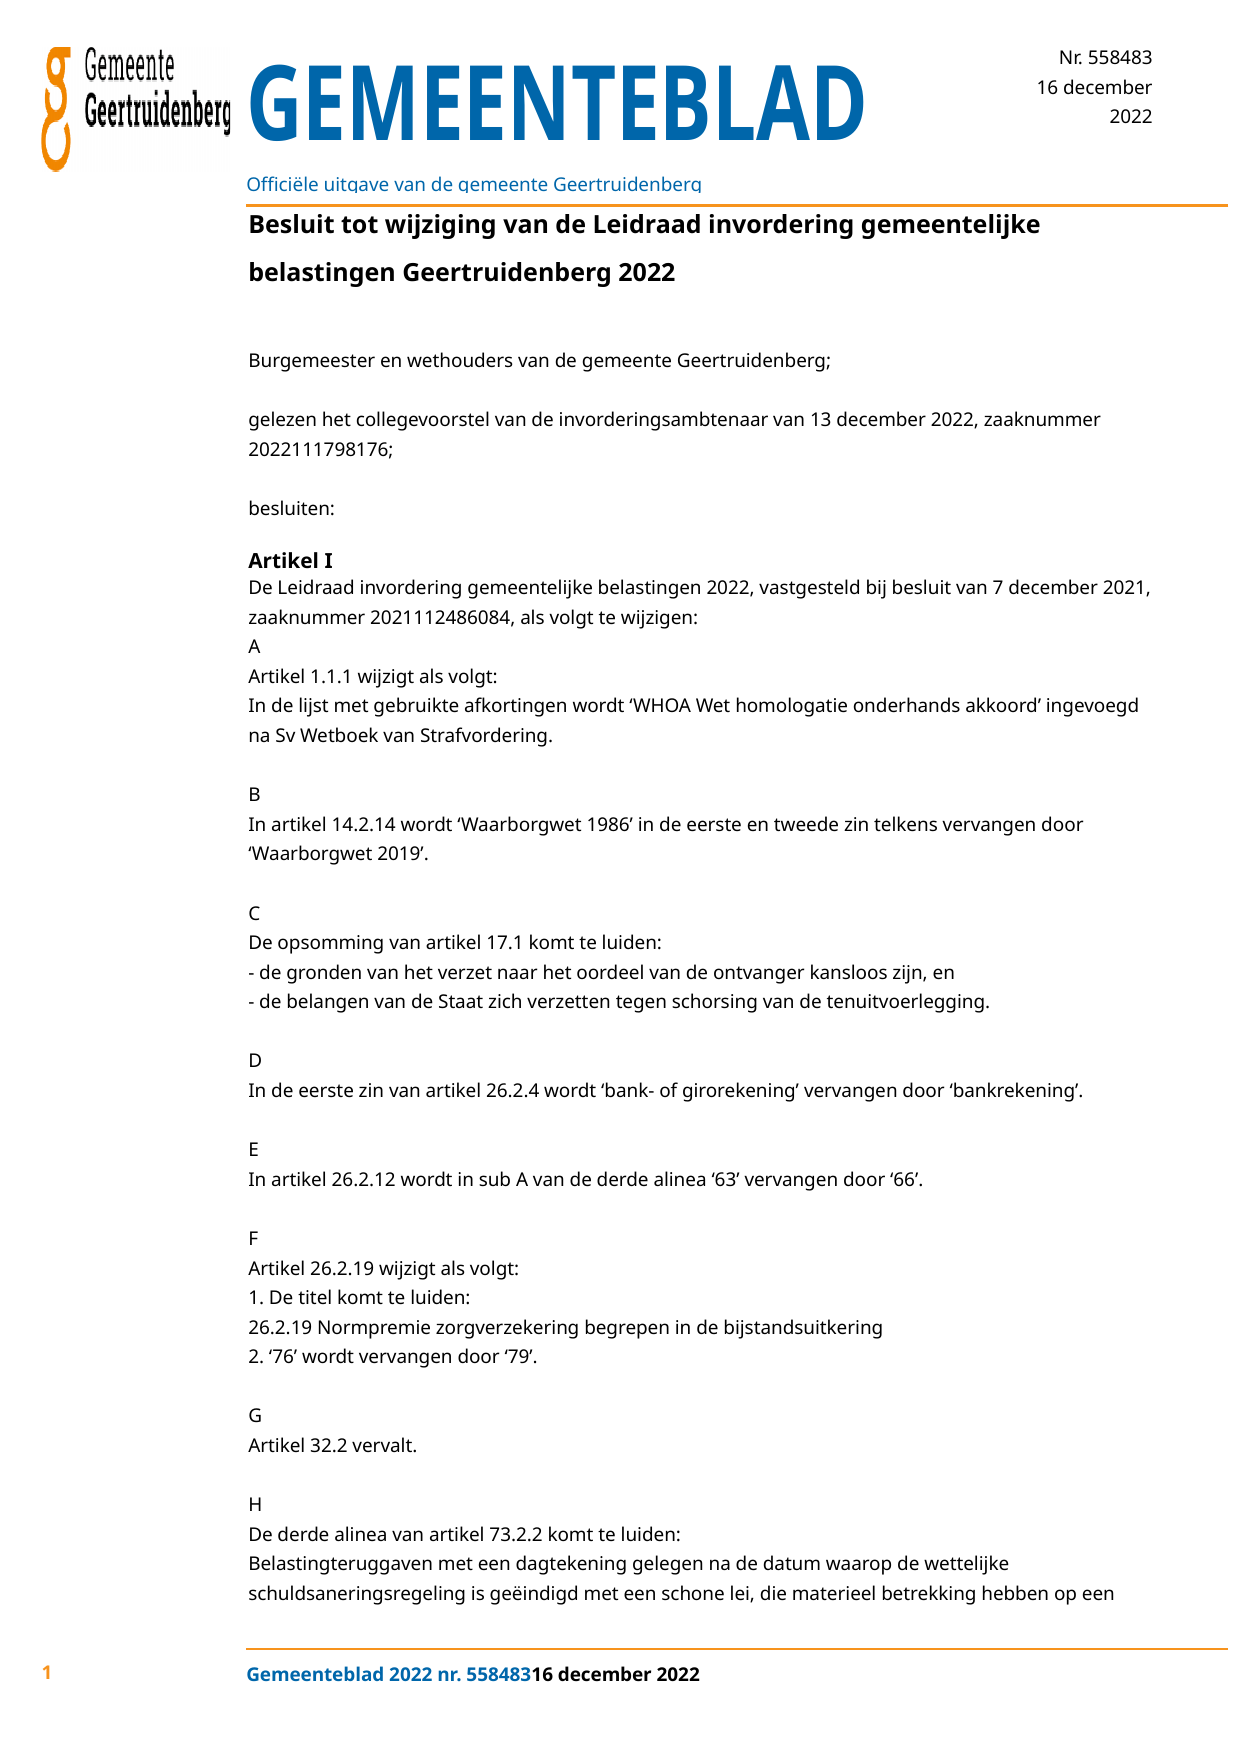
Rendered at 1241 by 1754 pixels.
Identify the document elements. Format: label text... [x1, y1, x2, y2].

text 26.2.19 Normpremie zorgverzekering begrepen in de bijstandsuitkering [248, 1314, 1152, 1339]
text - de belangen van de Staat zich verzetten tegen schorsing van de tenuitvoerlegging. [248, 988, 1152, 1014]
text In artikel 26.2.12 wordt in sub A van de derde alinea ‘63’ vervangen door ‘66’. [248, 1166, 1152, 1192]
text Belastingteruggaven met een dagtekening gelegen na de datum waarop de wettelijke schuldsaneringsregeling is geëindigd met een schone lei, die materieel betrekking hebben op een [248, 1551, 1152, 1606]
text G [248, 1403, 1152, 1428]
text Artikel 1.1.1 wijzigt als volgt: [248, 663, 1152, 689]
text E [248, 1136, 1152, 1162]
text Besluit tot wijziging van de Leidraad invordering gemeentelijke belastingen Geertruidenberg 2022 [248, 207, 1152, 288]
text In de lijst met gebruikte afkortingen wordt ‘WHOA Wet homologatie onderhands akkoord’ ingevoegd na Sv Wetboek van Strafvordering. [248, 693, 1152, 748]
text Artikel I [248, 546, 1152, 574]
text 1. De titel komt te luiden: [248, 1284, 1152, 1310]
picture [41, 47, 231, 172]
text B [248, 781, 1152, 807]
text Artikel 32.2 vervalt. [248, 1432, 1152, 1458]
text De Leidraad invordering gemeentelijke belastingen 2022, vastgesteld bij besluit van 7 december 2021, zaaknummer 2021112486084, als volgt te wijzigen: [248, 574, 1152, 629]
text H [248, 1491, 1152, 1517]
text A [248, 633, 1152, 659]
text besluiten: [248, 495, 1152, 521]
text F [248, 1225, 1152, 1251]
text De derde alinea van artikel 73.2.2 komt te luiden: [248, 1521, 1152, 1547]
text D [248, 1048, 1152, 1073]
text C [248, 900, 1152, 925]
text 2. ‘76’ wordt vervangen door ‘79’. [248, 1343, 1152, 1369]
text In artikel 14.2.14 wordt ‘Waarborgwet 1986’ in de eerste en tweede zin telkens vervangen door ‘Waarborgwet 2019’. [248, 811, 1152, 866]
text - de gronden van het verzet naar het oordeel van de ontvanger kansloos zijn, en [248, 959, 1152, 984]
text In de eerste zin van artikel 26.2.4 wordt ‘bank- of girorekening’ vervangen door ‘bankrekening’. [248, 1077, 1152, 1103]
text Burgemeester en wethouders van de gemeente Geertruidenberg; [248, 347, 1152, 373]
text gelezen het collegevoorstel van de invorderingsambtenaar van 13 december 2022, zaaknummer 2022111798176; [248, 407, 1152, 462]
text Artikel 26.2.19 wijzigt als volgt: [248, 1255, 1152, 1280]
text De opsomming van artikel 17.1 komt te luiden: [248, 929, 1152, 955]
